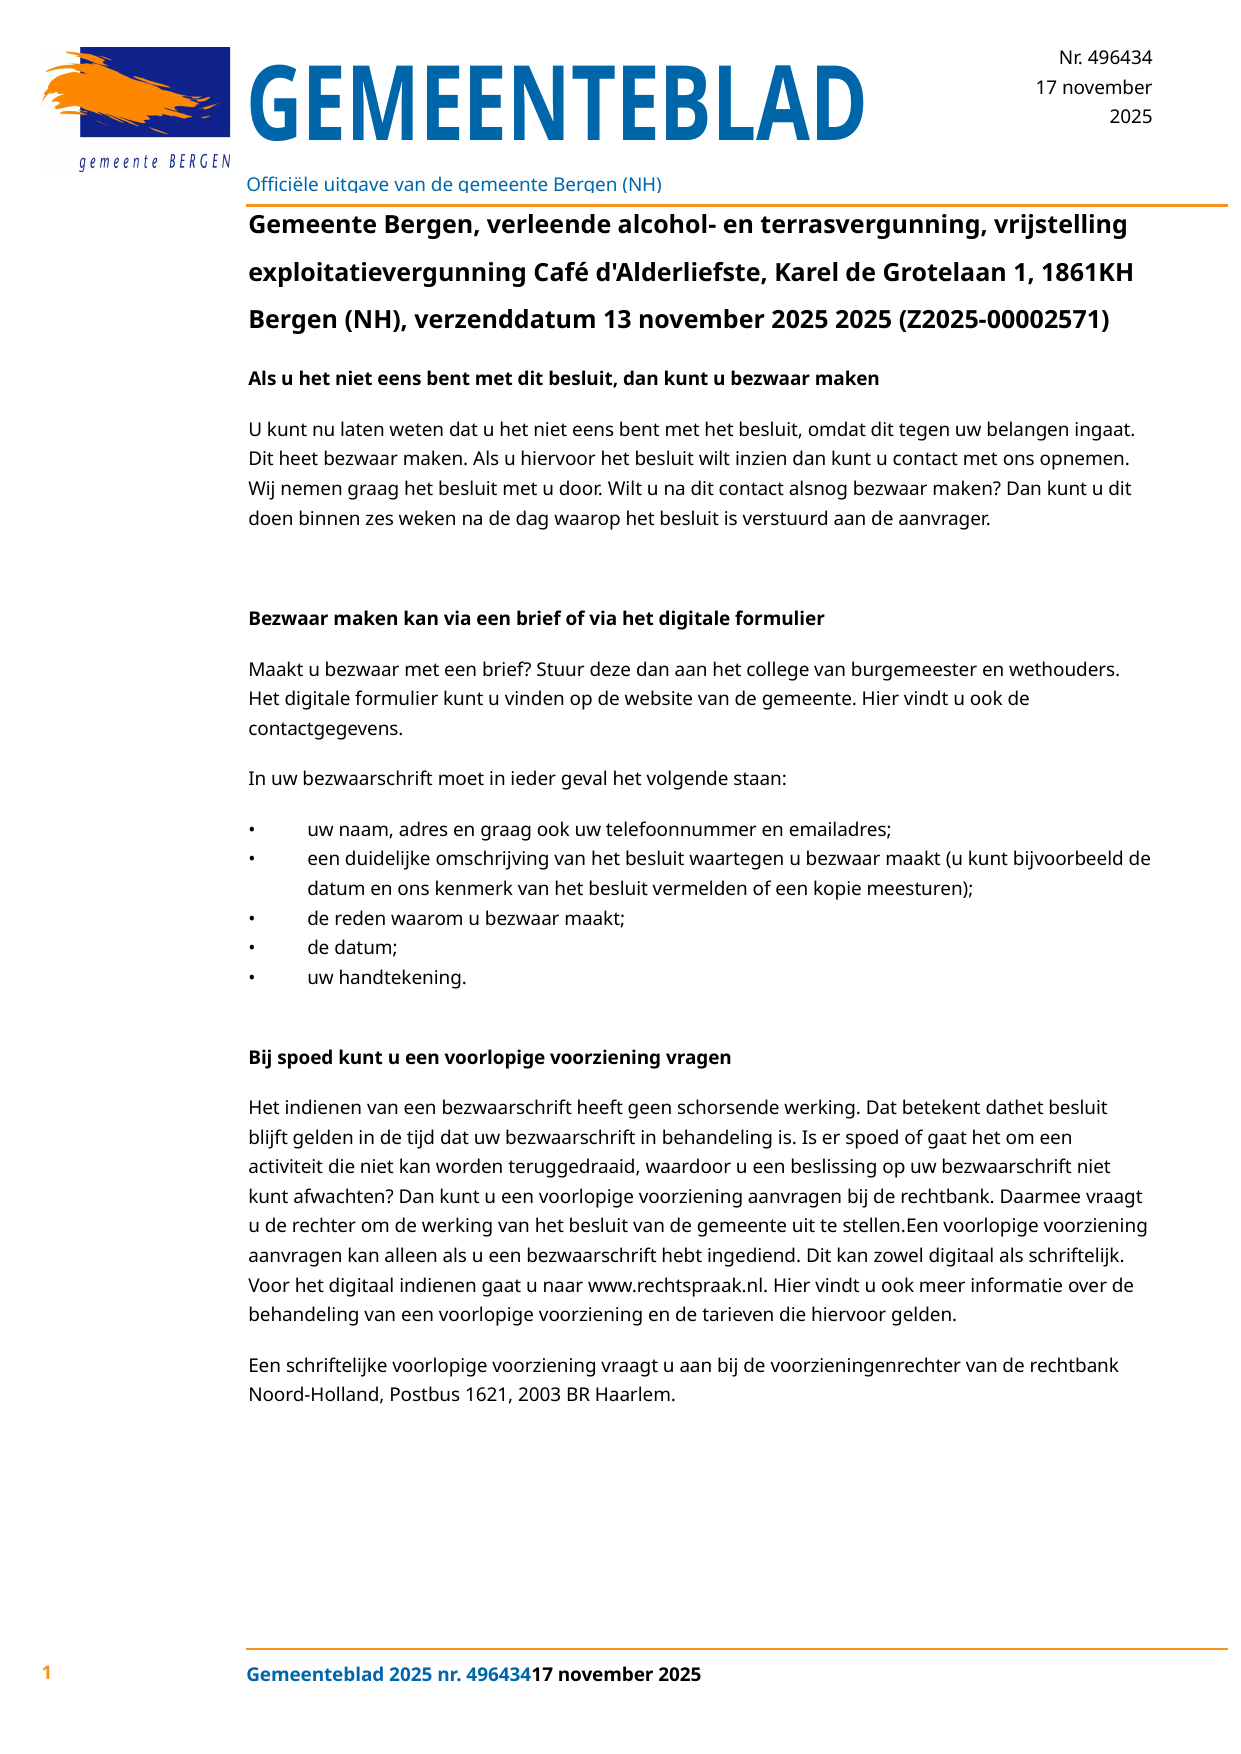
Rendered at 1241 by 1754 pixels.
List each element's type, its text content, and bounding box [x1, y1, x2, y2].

text In uw bezwaarschrift moet in ieder geval het volgende staan: [248, 766, 1152, 791]
text Bezwaar maken kan via een brief of via het digitale formulier [248, 606, 1152, 631]
list de reden waarom u bezwaar maakt; [248, 905, 1152, 930]
list een duidelijke omschrijving van het besluit waartegen u bezwaar maakt (u kunt bijvoorbeeld de datum en ons kenmerk van het besluit vermelden of een kopie meesturen); [248, 846, 1152, 901]
list de datum; [248, 934, 1152, 960]
text Gemeente Bergen, verleende alcohol- en terrasvergunning, vrijstelling exploitatievergunning Café d'Alderliefste, Karel de Grotelaan 1, 1861KH Bergen (NH), verzenddatum 13 november 2025 2025 (Z2025-00002571) [248, 207, 1152, 336]
text Maakt u bezwaar met een brief? Stuur deze dan aan het college van burgemeester en wethouders. Het digitale formulier kunt u vinden op de website van de gemeente. Hier vindt u ook de contactgegevens. [248, 656, 1152, 741]
text U kunt nu laten weten dat u het niet eens bent met het besluit, omdat dit tegen uw belangen ingaat. Dit heet bezwaar maken. Als u hiervoor het besluit wilt inzien dan kunt u contact met ons opnemen. Wij nemen graag het besluit met u door. Wilt u na dit contact alsnog bezwaar maken? Dan kunt u dit doen binnen zes weken na de dag waarop het besluit is verstuurd aan de aanvrager. [248, 416, 1152, 530]
text Het indienen van een bezwaarschrift heeft geen schorsende werking. Dat betekent dathet besluit blijft gelden in de tijd dat uw bezwaarschrift in behandeling is. Is er spoed of gaat het om een activiteit die niet kan worden teruggedraaid, waardoor u een beslissing op uw bezwaarschrift niet kunt afwachten? Dan kunt u een voorlopige voorziening aanvragen bij de rechtbank. Daarmee vraagt u de rechter om de werking van het besluit van de gemeente uit te stellen.Een voorlopige voorziening aanvragen kan alleen als u een bezwaarschrift hebt ingediend. Dit kan zowel digitaal als schriftelijk. Voor het digitaal indienen gaat u naar www.rechtspraak.nl. Hier vindt u ook meer informatie over de behandeling van een voorlopige voorziening en de tarieven die hiervoor gelden. [248, 1094, 1152, 1327]
picture [41, 47, 231, 172]
list uw naam, adres en graag ook uw telefoonnummer en emailadres; [248, 816, 1152, 842]
text Als u het niet eens bent met dit besluit, dan kunt u bezwaar maken [248, 366, 1152, 391]
list uw handtekening. [248, 964, 1152, 989]
text Een schriftelijke voorlopige voorziening vraagt u aan bij de voorzieningenrechter van de rechtbank Noord-Holland, Postbus 1621, 2003 BR Haarlem. [248, 1352, 1152, 1407]
text Bij spoed kunt u een voorlopige voorziening vragen [248, 1044, 1152, 1069]
